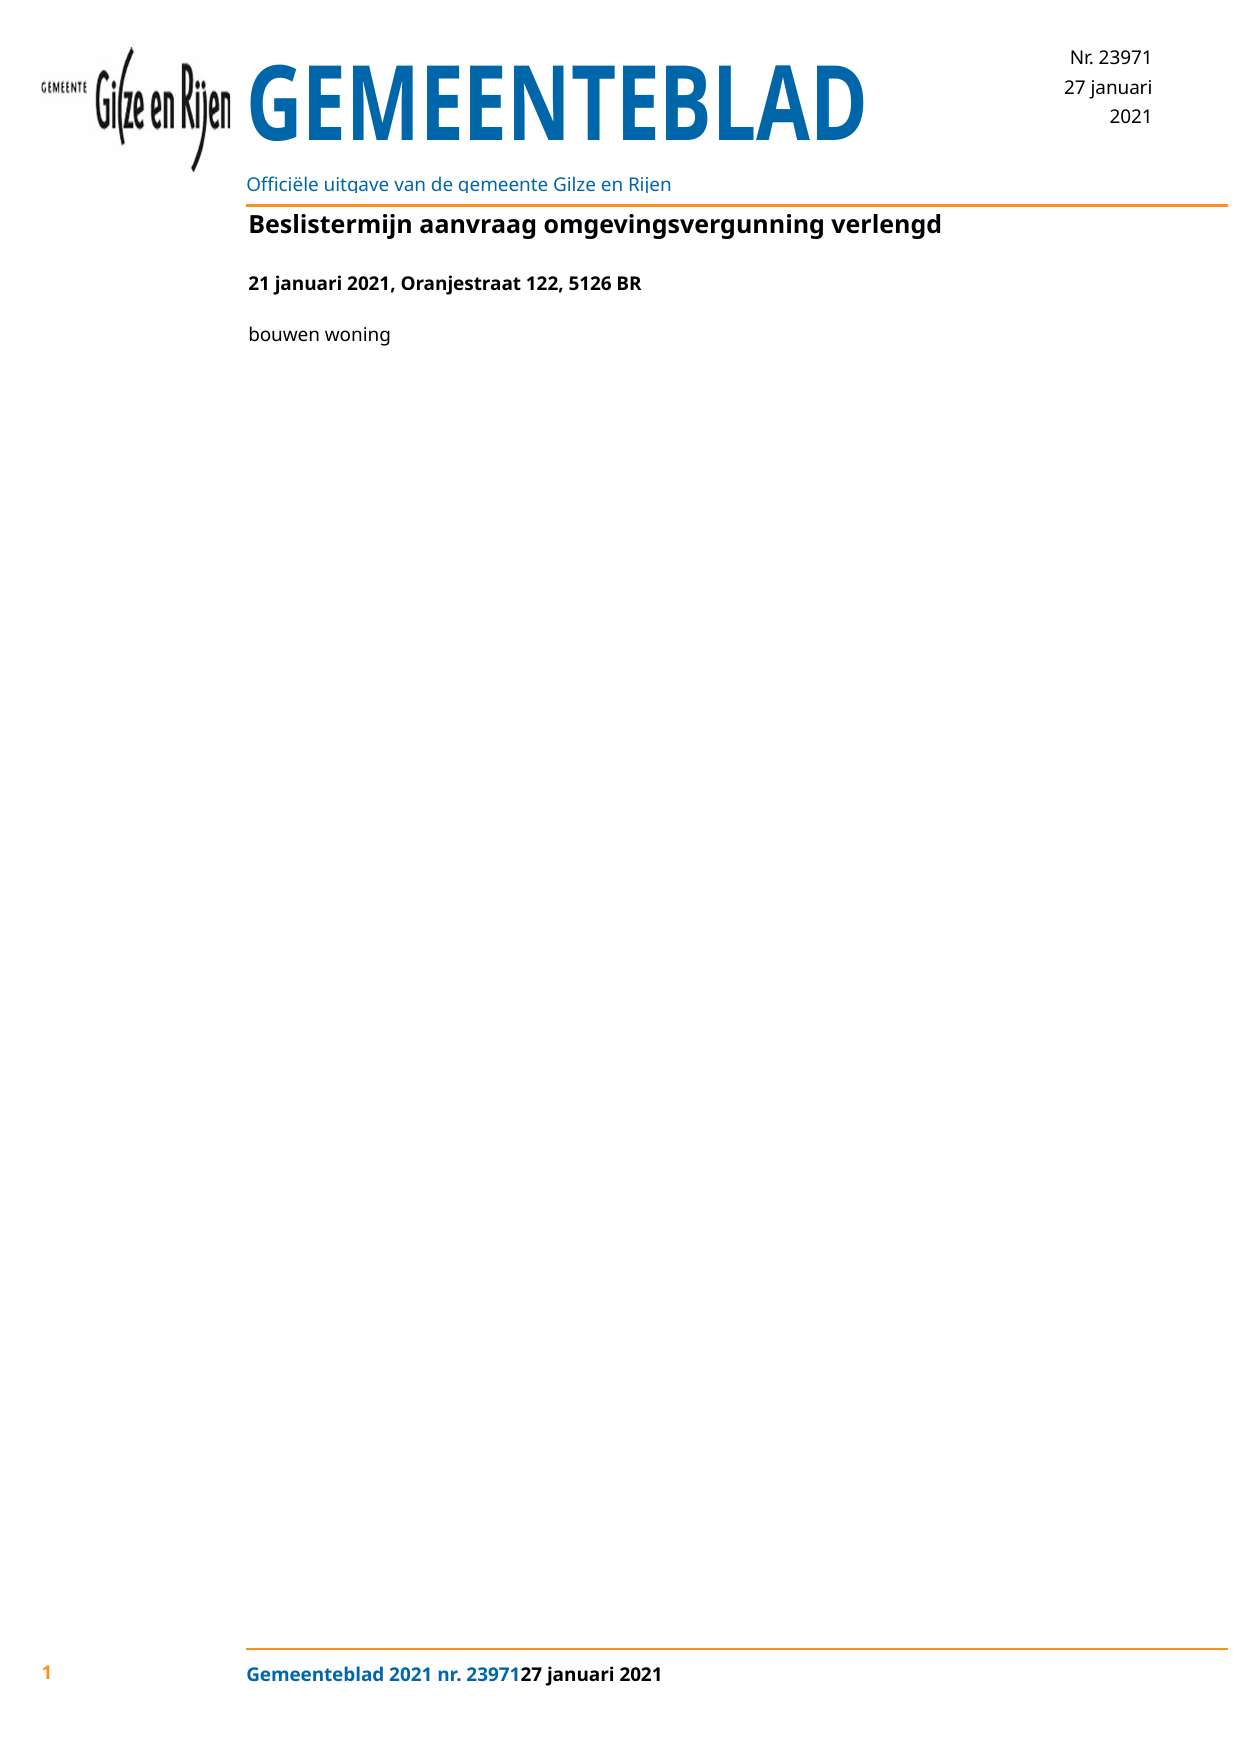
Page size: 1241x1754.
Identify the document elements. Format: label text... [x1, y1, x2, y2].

picture [41, 47, 231, 172]
text Beslistermijn aanvraag omgevingsvergunning verlengd [248, 207, 1152, 241]
text 21 januari 2021, Oranjestraat 122, 5126 BR [248, 270, 1152, 296]
text bouwen woning [248, 321, 1152, 346]
